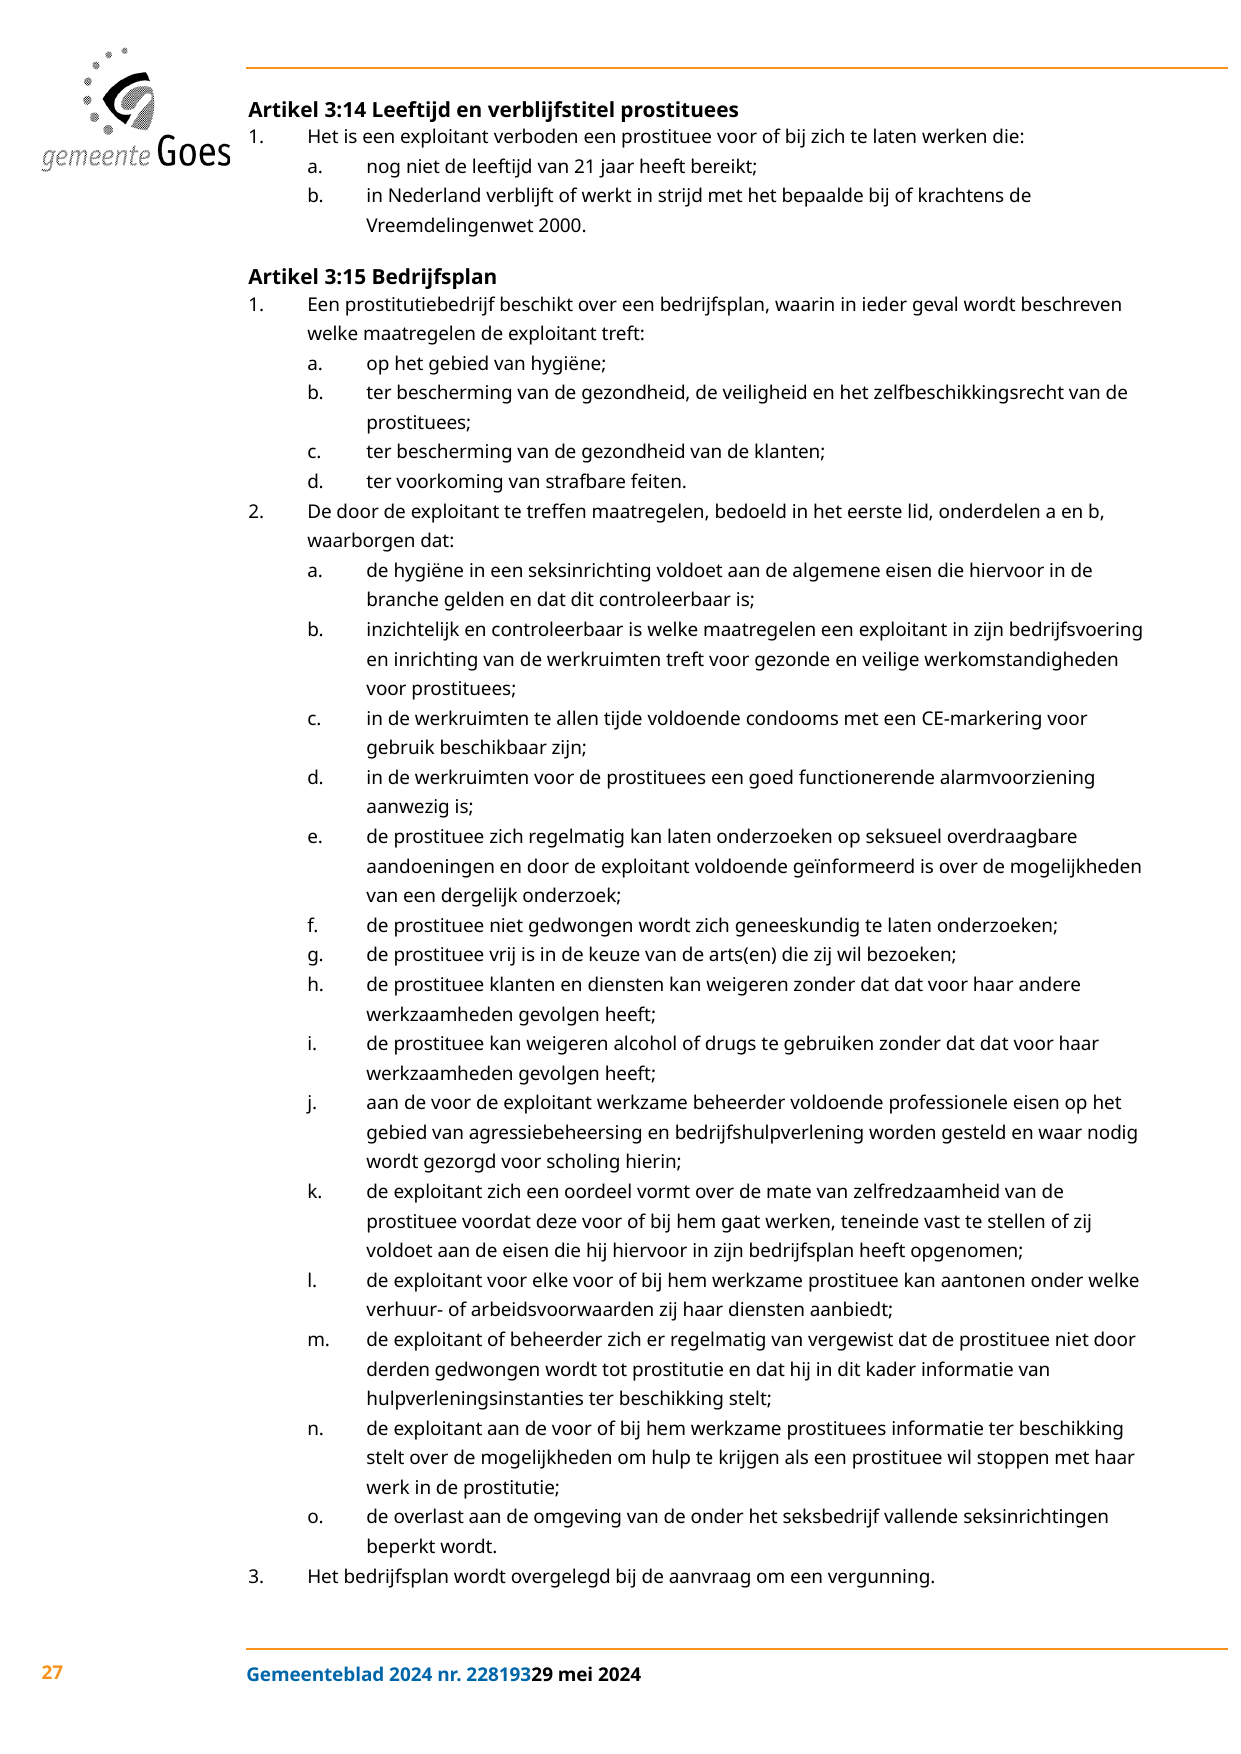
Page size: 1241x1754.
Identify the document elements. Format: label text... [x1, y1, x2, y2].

list nog niet de leeftijd van 21 jaar heeft bereikt; [307, 153, 1152, 178]
text Artikel 3:15 Bedrijfsplan [248, 262, 1152, 291]
list de prostituee niet gedwongen wordt zich geneeskundig te laten onderzoeken; [307, 912, 1152, 938]
list inzichtelijk en controleerbaar is welke maatregelen een exploitant in zijn bedrijfsvoering en inrichting van de werkruimten treft voor gezonde en veilige werkomstandigheden voor prostituees; [307, 616, 1152, 701]
list in de werkruimten voor de prostituees een goed functionerende alarmvoorziening aanwezig is; [307, 764, 1152, 819]
list De door de exploitant te treffen maatregelen, bedoeld in het eerste lid, onderdelen a en b, waarborgen dat: [248, 498, 1152, 553]
list de exploitant voor elke voor of bij hem werkzame prostituee kan aantonen onder welke verhuur- of arbeidsvoorwaarden zij haar diensten aanbiedt; [307, 1267, 1152, 1322]
list de exploitant of beheerder zich er regelmatig van vergewist dat de prostituee niet door derden gedwongen wordt tot prostitutie en dat hij in dit kader informatie van hulpverleningsinstanties ter beschikking stelt; [307, 1326, 1152, 1411]
list de prostituee zich regelmatig kan laten onderzoeken op seksueel overdraagbare aandoeningen en door de exploitant voldoende geïnformeerd is over de mogelijkheden van een dergelijk onderzoek; [307, 823, 1152, 908]
list de hygiëne in een seksinrichting voldoet aan de algemene eisen die hiervoor in de branche gelden en dat dit controleerbaar is; [307, 557, 1152, 612]
text Artikel 3:14 Leeftijd en verblijfstitel prostituees [248, 95, 1152, 123]
list in de werkruimten te allen tijde voldoende condooms met een CE-markering voor gebruik beschikbaar zijn; [307, 705, 1152, 760]
list de prostituee klanten en diensten kan weigeren zonder dat dat voor haar andere werkzaamheden gevolgen heeft; [307, 971, 1152, 1027]
list Een prostitutiebedrijf beschikt over een bedrijfsplan, waarin in ieder geval wordt beschreven welke maatregelen de exploitant treft: [248, 291, 1152, 346]
list de prostituee kan weigeren alcohol of drugs te gebruiken zonder dat dat voor haar werkzaamheden gevolgen heeft; [307, 1030, 1152, 1086]
list Het is een exploitant verboden een prostituee voor of bij zich te laten werken die: [248, 123, 1152, 149]
list de overlast aan de omgeving van de onder het seksbedrijf vallende seksinrichtingen beperkt wordt. [307, 1504, 1152, 1559]
list ter voorkoming van strafbare feiten. [307, 468, 1152, 494]
list de prostituee vrij is in de keuze van de arts(en) die zij wil bezoeken; [307, 942, 1152, 967]
list ter bescherming van de gezondheid, de veiligheid en het zelfbeschikkingsrecht van de prostituees; [307, 379, 1152, 435]
list op het gebied van hygiëne; [307, 350, 1152, 376]
list de exploitant zich een oordeel vormt over de mate van zelfredzaamheid van de prostituee voordat deze voor of bij hem gaat werken, teneinde vast te stellen of zij voldoet aan de eisen die hij hiervoor in zijn bedrijfsplan heeft opgenomen; [307, 1178, 1152, 1263]
picture [41, 47, 231, 172]
list aan de voor de exploitant werkzame beheerder voldoende professionele eisen op het gebied van agressiebeheersing en bedrijfshulpverlening worden gesteld en waar nodig wordt gezorgd voor scholing hierin; [307, 1089, 1152, 1174]
list in Nederland verblijft of werkt in strijd met het bepaalde bij of krachtens de Vreemdelingenwet 2000. [307, 182, 1152, 238]
list Het bedrijfsplan wordt overgelegd bij de aanvraag om een vergunning. [248, 1563, 1152, 1589]
list de exploitant aan de voor of bij hem werkzame prostituees informatie ter beschikking stelt over de mogelijkheden om hulp te krijgen als een prostituee wil stoppen met haar werk in de prostitutie; [307, 1415, 1152, 1500]
list ter bescherming van de gezondheid van de klanten; [307, 439, 1152, 464]
